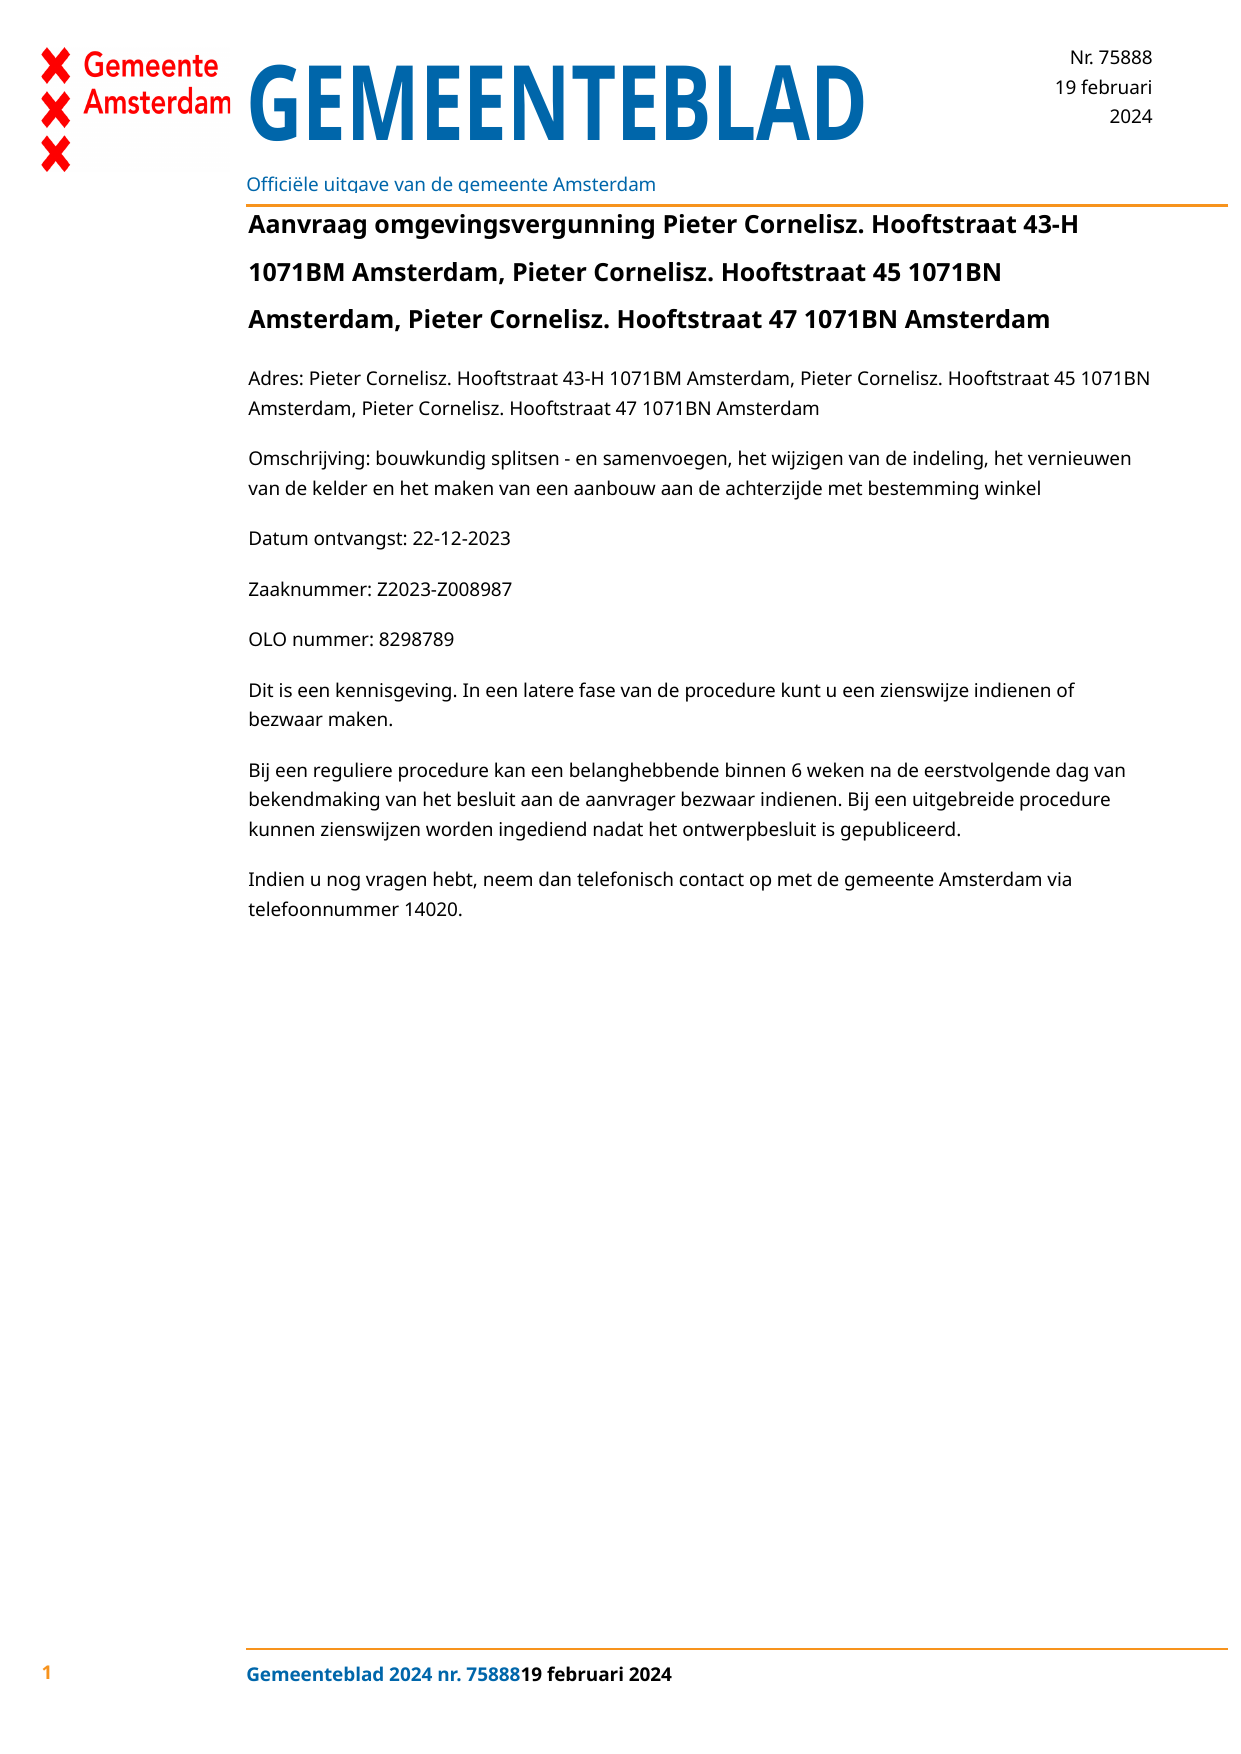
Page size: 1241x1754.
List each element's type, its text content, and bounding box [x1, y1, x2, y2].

text Aanvraag omgevingsvergunning Pieter Cornelisz. Hooftstraat 43-H 1071BM Amsterdam, Pieter Cornelisz. Hooftstraat 45 1071BN Amsterdam, Pieter Cornelisz. Hooftstraat 47 1071BN Amsterdam [248, 207, 1152, 336]
text Dit is een kennisgeving. In een latere fase van de procedure kunt u een zienswijze indienen of bezwaar maken. [248, 677, 1152, 732]
picture [41, 47, 231, 172]
text Bij een reguliere procedure kan een belanghebbende binnen 6 weken na de eerstvolgende dag van bekendmaking van het besluit aan de aanvrager bezwaar indienen. Bij een uitgebreide procedure kunnen zienswijzen worden ingediend nadat het ontwerpbesluit is gepubliceerd. [248, 757, 1152, 842]
text Omschrijving: bouwkundig splitsen - en samenvoegen, het wijzigen van de indeling, het vernieuwen van de kelder en het maken van een aanbouw aan de achterzijde met bestemming winkel [248, 446, 1152, 501]
text Datum ontvangst: 22-12-2023 [248, 526, 1152, 551]
text Adres: Pieter Cornelisz. Hooftstraat 43-H 1071BM Amsterdam, Pieter Cornelisz. Hooftstraat 45 1071BN Amsterdam, Pieter Cornelisz. Hooftstraat 47 1071BN Amsterdam [248, 366, 1152, 421]
text Zaaknummer: Z2023-Z008987 [248, 576, 1152, 602]
text OLO nummer: 8298789 [248, 626, 1152, 652]
text Indien u nog vragen hebt, neem dan telefonisch contact op met de gemeente Amsterdam via telefoonnummer 14020. [248, 866, 1152, 922]
